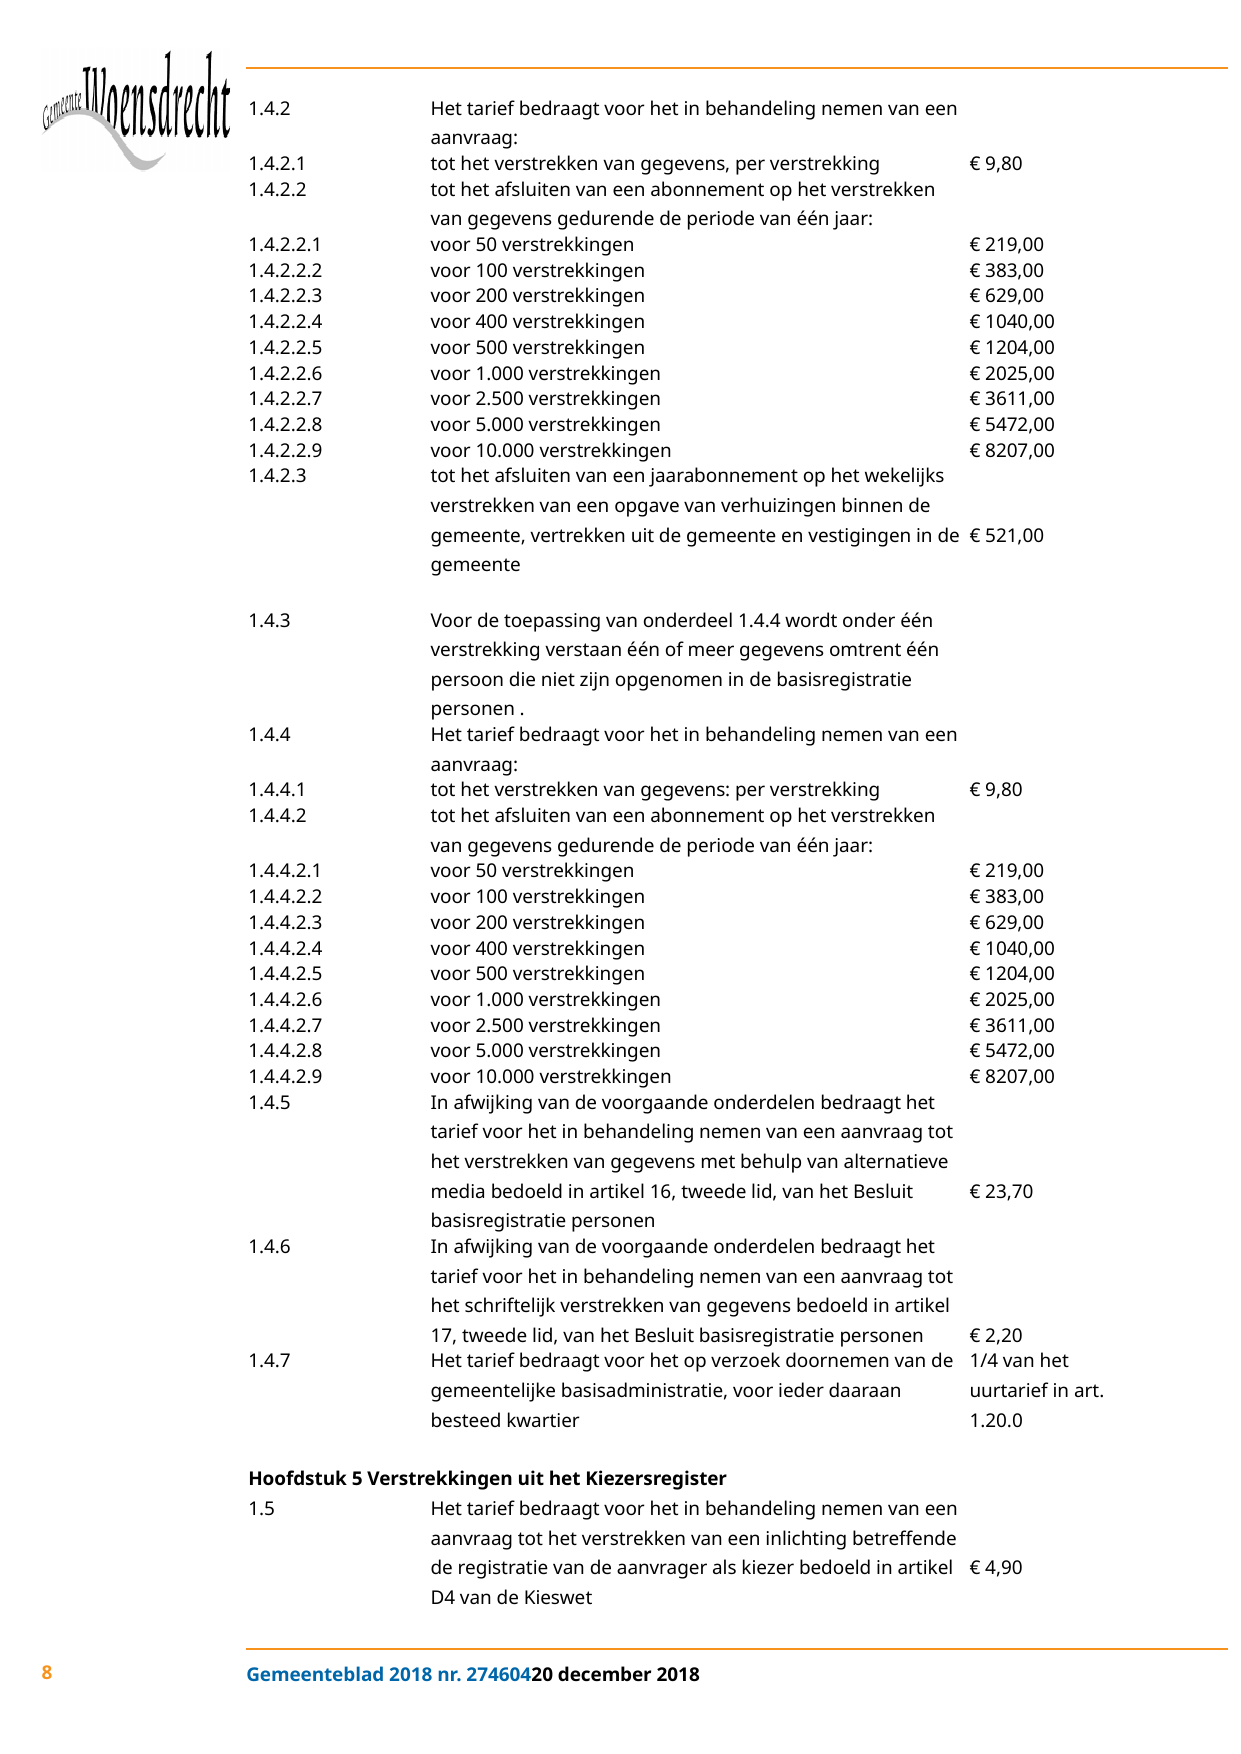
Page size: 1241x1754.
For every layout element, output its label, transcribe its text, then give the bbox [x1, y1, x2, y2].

table_cell voor 400 verstrekkingen [430, 935, 969, 961]
table_cell € 1040,00 [969, 308, 1152, 334]
table_cell 1.4.4.2.3 [248, 909, 430, 935]
table_cell € 521,00 [969, 463, 1152, 607]
table_cell 1.4.4.2.9 [248, 1064, 430, 1089]
table_cell 1.4.2.2.8 [248, 411, 430, 437]
table_cell € 3611,00 [969, 1012, 1152, 1038]
table_cell € 383,00 [969, 257, 1152, 283]
table_cell € 1040,00 [969, 935, 1152, 961]
table_header 1.5 [248, 1495, 430, 1609]
table_cell voor 100 verstrekkingen [430, 257, 969, 283]
table_cell voor 2.500 verstrekkingen [430, 1012, 969, 1038]
table_cell voor 5.000 verstrekkingen [430, 1038, 969, 1063]
table_cell 1.4.4.2.1 [248, 858, 430, 883]
table_cell € 5472,00 [969, 1038, 1152, 1063]
table_cell 1.4.2 [248, 95, 430, 150]
table_cell € 629,00 [969, 283, 1152, 308]
table_cell € 2025,00 [969, 986, 1152, 1012]
table_cell voor 50 verstrekkingen [430, 858, 969, 883]
table_cell € 1204,00 [969, 334, 1152, 360]
table_cell 1.4.2.2 [248, 176, 430, 231]
table_cell voor 50 verstrekkingen [430, 231, 969, 257]
table_cell Het tarief bedraagt voor het in behandeling nemen van een aanvraag: [430, 721, 969, 777]
table_cell voor 400 verstrekkingen [430, 308, 969, 334]
table_header € 4,90 [969, 1495, 1152, 1609]
table_cell 1.4.2.2.5 [248, 334, 430, 360]
table_cell € 2025,00 [969, 360, 1152, 386]
table_cell voor 10.000 verstrekkingen [430, 437, 969, 463]
table_cell € 383,00 [969, 883, 1152, 909]
table_cell 1.4.2.2.3 [248, 283, 430, 308]
table_cell 1.4.2.2.6 [248, 360, 430, 386]
table_cell 1.4.4.2.7 [248, 1012, 430, 1038]
table_header Het tarief bedraagt voor het in behandeling nemen van een aanvraag tot het verstrekken van een inlichting betreffende de registratie van de aanvrager als kiezer bedoeld in artikel D4 van de Kieswet [430, 1495, 969, 1609]
table_cell 1.4.4.2.6 [248, 986, 430, 1012]
table_cell 1.4.2.2.1 [248, 231, 430, 257]
table_cell [969, 95, 1152, 150]
table_cell tot het afsluiten van een abonnement op het verstrekken van gegevens gedurende de periode van één jaar: [430, 802, 969, 858]
table_cell voor 100 verstrekkingen [430, 883, 969, 909]
table_cell 1.4.4 [248, 721, 430, 777]
table_cell tot het verstrekken van gegevens: per verstrekking [430, 777, 969, 802]
table_cell € 5472,00 [969, 411, 1152, 437]
table_cell 1.4.2.1 [248, 150, 430, 176]
table_cell [969, 721, 1152, 777]
table_cell € 219,00 [969, 231, 1152, 257]
table_cell 1.4.2.2.7 [248, 386, 430, 411]
table_cell voor 5.000 verstrekkingen [430, 411, 969, 437]
table_cell voor 2.500 verstrekkingen [430, 386, 969, 411]
picture [41, 47, 231, 172]
table_cell € 2,20 [969, 1233, 1152, 1348]
table_cell 1.4.5 [248, 1089, 430, 1233]
table_cell 1.4.7 [248, 1348, 430, 1433]
table_cell € 9,80 [969, 150, 1152, 176]
table_cell € 1204,00 [969, 961, 1152, 986]
table_cell voor 1.000 verstrekkingen [430, 360, 969, 386]
text Hoofdstuk 5 Verstrekkingen uit het Kiezersregister [248, 1465, 1152, 1491]
table_cell 1.4.4.2.5 [248, 961, 430, 986]
table_cell voor 10.000 verstrekkingen [430, 1064, 969, 1089]
table_cell € 3611,00 [969, 386, 1152, 411]
table_cell Het tarief bedraagt voor het op verzoek doornemen van de gemeentelijke basisadministratie, voor ieder daaraan besteed kwartier [430, 1348, 969, 1433]
table_cell € 8207,00 [969, 1064, 1152, 1089]
table_cell 1.4.2.2.4 [248, 308, 430, 334]
table_cell € 219,00 [969, 858, 1152, 883]
table_cell € 8207,00 [969, 437, 1152, 463]
table_cell Voor de toepassing van onderdeel 1.4.4 wordt onder één verstrekking verstaan één of meer gegevens omtrent één persoon die niet zijn opgenomen in de basisregistratie personen . [430, 607, 969, 721]
table_cell voor 200 verstrekkingen [430, 909, 969, 935]
table_cell € 629,00 [969, 909, 1152, 935]
table_cell [969, 802, 1152, 858]
table_cell 1.4.2.2.2 [248, 257, 430, 283]
table_cell 1.4.4.2.8 [248, 1038, 430, 1063]
table_cell € 9,80 [969, 777, 1152, 802]
table_cell In afwijking van de voorgaande onderdelen bedraagt het tarief voor het in behandeling nemen van een aanvraag tot het verstrekken van gegevens met behulp van alternatieve media bedoeld in artikel 16, tweede lid, van het Besluit basisregistratie personen [430, 1089, 969, 1233]
table_cell [969, 176, 1152, 231]
table_cell tot het afsluiten van een jaarabonnement op het wekelijks verstrekken van een opgave van verhuizingen binnen de gemeente, vertrekken uit de gemeente en vestigingen in de gemeente [430, 463, 969, 607]
table_cell 1.4.4.1 [248, 777, 430, 802]
table_cell 1.4.4.2.2 [248, 883, 430, 909]
table_cell voor 500 verstrekkingen [430, 961, 969, 986]
table_cell voor 500 verstrekkingen [430, 334, 969, 360]
table_cell 1.4.6 [248, 1233, 430, 1348]
table_cell voor 1.000 verstrekkingen [430, 986, 969, 1012]
table_cell € 23,70 [969, 1089, 1152, 1233]
table_cell 1/4 van het uurtarief in art. 1.20.0 [969, 1348, 1152, 1433]
table_cell 1.4.3 [248, 607, 430, 721]
table_cell Het tarief bedraagt voor het in behandeling nemen van een aanvraag: [430, 95, 969, 150]
table_cell 1.4.2.3 [248, 463, 430, 607]
table_cell voor 200 verstrekkingen [430, 283, 969, 308]
table_cell 1.4.4.2.4 [248, 935, 430, 961]
table_cell [969, 607, 1152, 721]
table_cell tot het afsluiten van een abonnement op het verstrekken van gegevens gedurende de periode van één jaar: [430, 176, 969, 231]
table_cell In afwijking van de voorgaande onderdelen bedraagt het tarief voor het in behandeling nemen van een aanvraag tot het schriftelijk verstrekken van gegevens bedoeld in artikel 17, tweede lid, van het Besluit basisregistratie personen [430, 1233, 969, 1348]
table_cell 1.4.2.2.9 [248, 437, 430, 463]
table_cell 1.4.4.2 [248, 802, 430, 858]
table_cell tot het verstrekken van gegevens, per verstrekking [430, 150, 969, 176]
